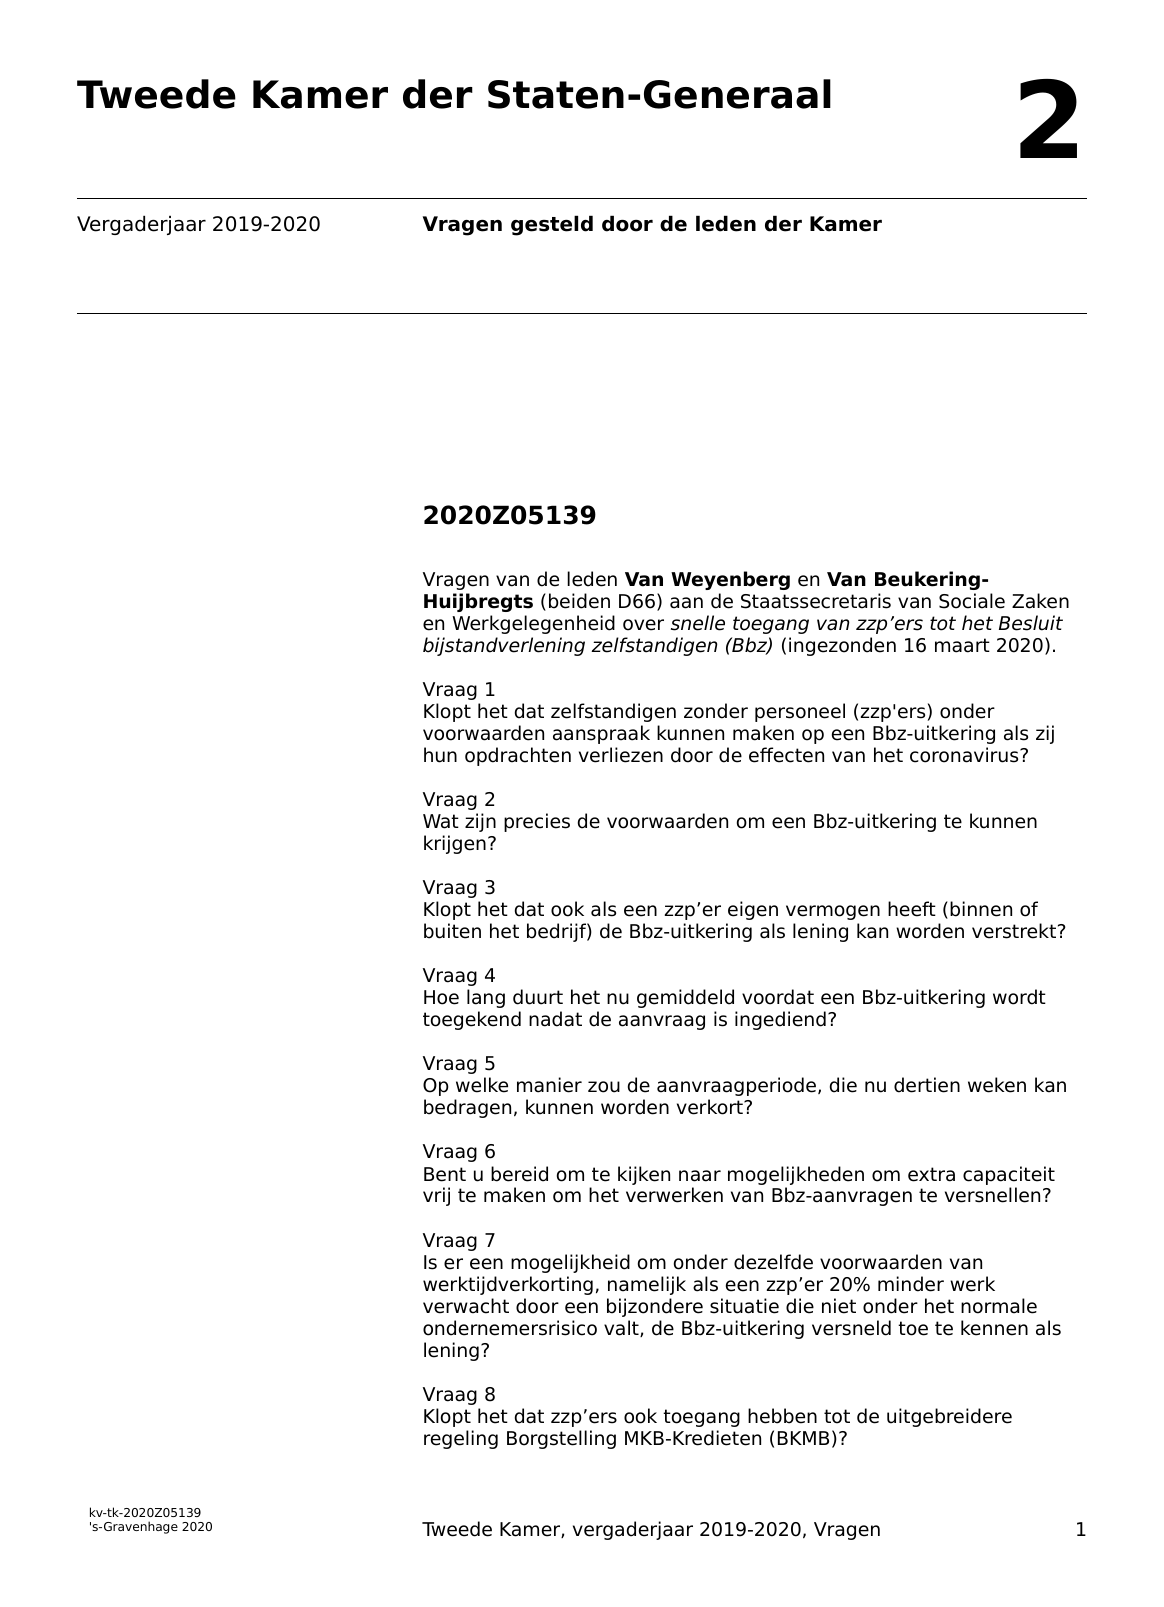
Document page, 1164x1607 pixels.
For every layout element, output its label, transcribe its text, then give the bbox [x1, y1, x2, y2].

text Vraag 2 [422, 789, 1087, 811]
text Vragen van de leden Van Weyenberg en Van Beukering-Huijbregts (beiden D66) aan de Staatssecretaris van Sociale Zaken en Werkgelegenheid over snelle toegang van zzp’ers tot het Besluit bijstandverlening zelfstandigen (Bbz) (ingezonden 16 maart 2020). [422, 569, 1087, 657]
text Hoe lang duurt het nu gemiddeld voordat een Bbz-uitkering wordt toegekend nadat de aanvraag is ingediend? [422, 987, 1087, 1031]
text Vraag 5 [422, 1053, 1087, 1075]
text kv-tk-2020Z05139 [88, 1506, 323, 1520]
text Vraag 1 [422, 679, 1087, 701]
table_header 2 [886, 59, 1087, 198]
text 's-Gravenhage 2020 [88, 1520, 323, 1534]
table_cell Vergaderjaar 2019-2020 [77, 199, 422, 313]
text Vraag 4 [422, 965, 1087, 987]
text Vraag 8 [422, 1384, 1087, 1406]
text Vraag 6 [422, 1141, 1087, 1163]
text Klopt het dat zzp’ers ook toegang hebben tot de uitgebreidere regeling Borgstelling MKB-Kredieten (BKMB)? [422, 1406, 1087, 1449]
text Wat zijn precies de voorwaarden om een Bbz-uitkering te kunnen krijgen? [422, 811, 1087, 855]
text Is er een mogelijkheid om onder dezelfde voorwaarden van werktijdverkorting, namelijk als een zzp’er 20% minder werk verwacht door een bijzondere situatie die niet onder het normale ondernemersrisico valt, de Bbz-uitkering versneld toe te kennen als lening? [422, 1252, 1087, 1361]
text Bent u bereid om te kijken naar mogelijkheden om extra capaciteit vrij te maken om het verwerken van Bbz-aanvragen te versnellen? [422, 1163, 1087, 1207]
text Vraag 7 [422, 1229, 1087, 1252]
text Klopt het dat ook als een zzp’er eigen vermogen heeft (binnen of buiten het bedrijf) de Bbz-uitkering als lening kan worden verstrekt? [422, 899, 1087, 943]
text 2020Z05139 [422, 501, 1087, 531]
text Klopt het dat zelfstandigen zonder personeel (zzp'ers) onder voorwaarden aanspraak kunnen maken op een Bbz-uitkering als zij hun opdrachten verliezen door de effecten van het coronavirus? [422, 701, 1087, 767]
table_header Tweede Kamer der Staten-Generaal [77, 59, 886, 198]
table_cell Vragen gesteld door de leden der Kamer [422, 199, 1087, 313]
text Op welke manier zou de aanvraagperiode, die nu dertien weken kan bedragen, kunnen worden verkort? [422, 1075, 1087, 1119]
text Vraag 3 [422, 877, 1087, 899]
